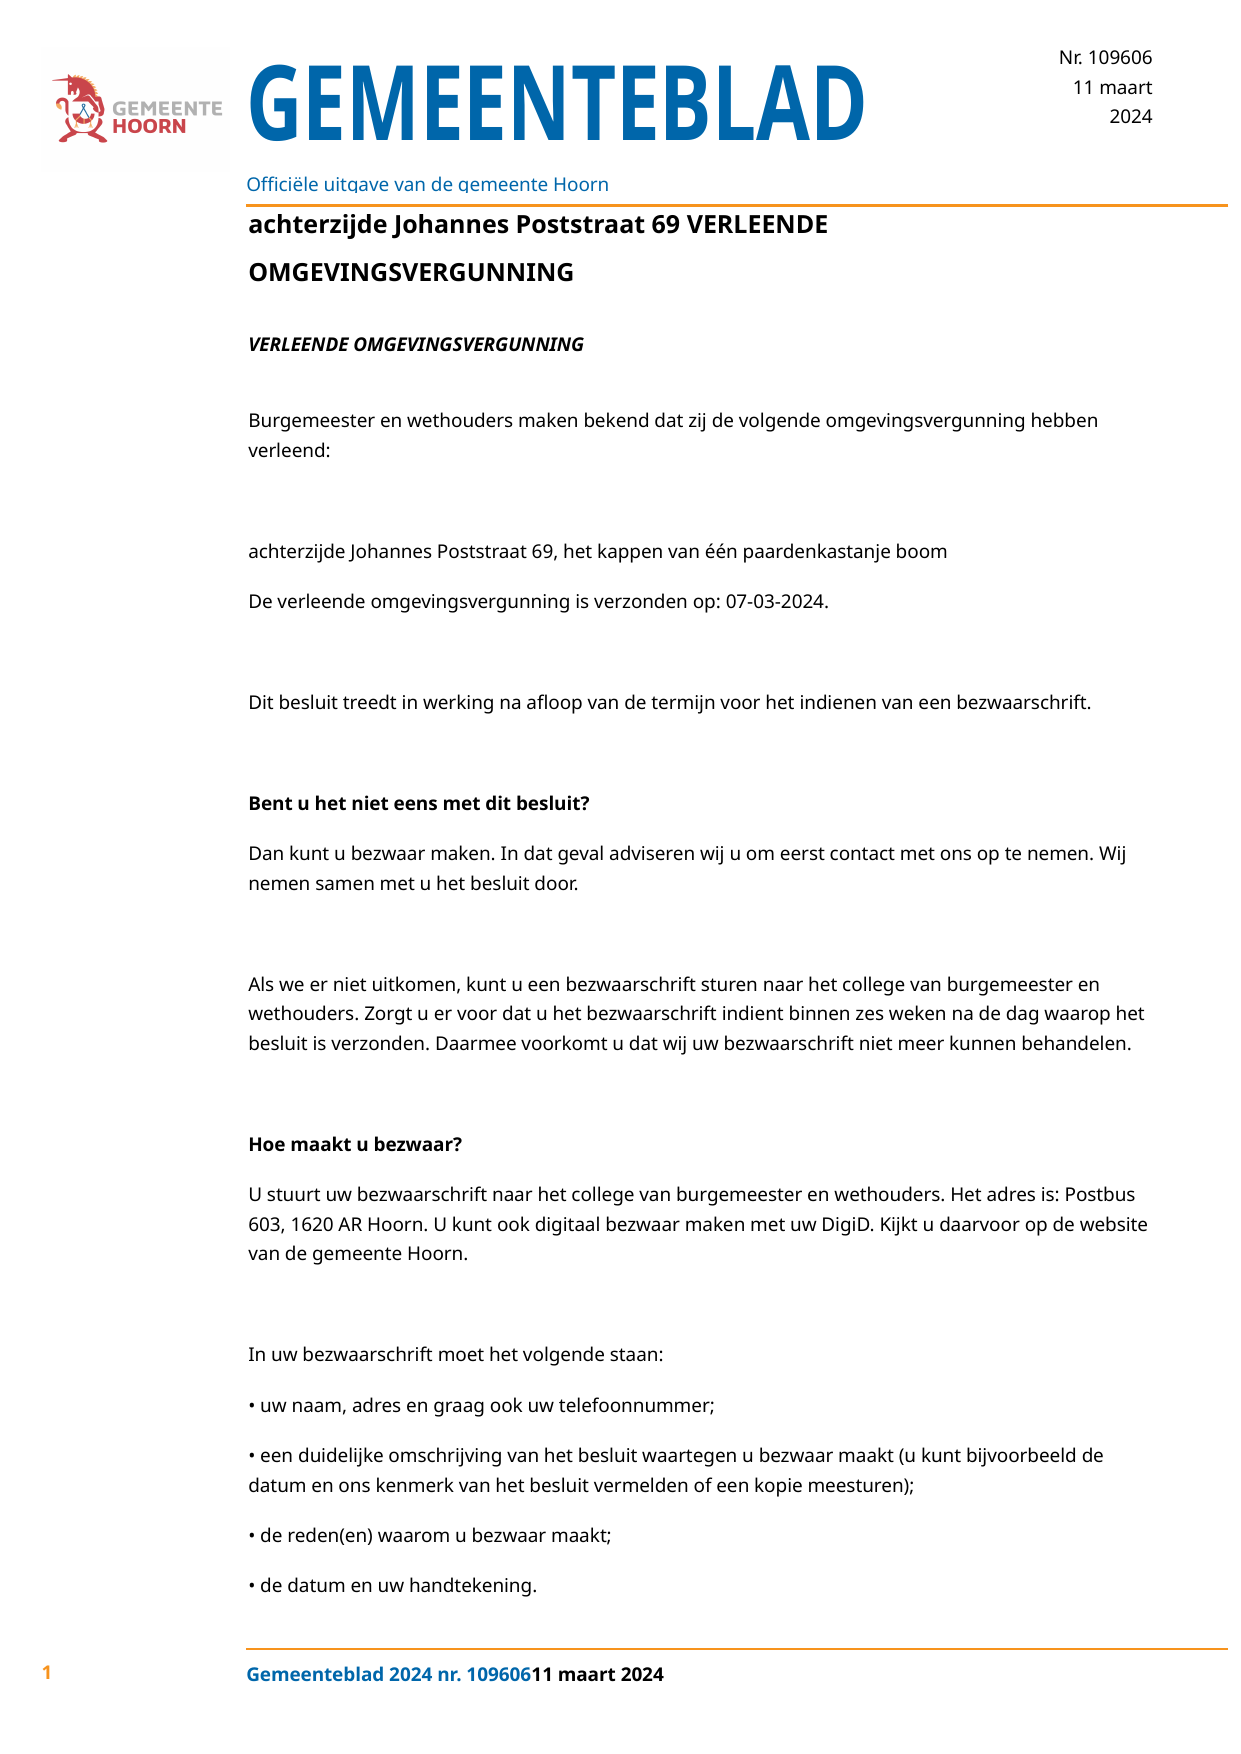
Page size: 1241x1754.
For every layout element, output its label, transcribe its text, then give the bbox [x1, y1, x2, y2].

text Dit besluit treedt in werking na afloop van de termijn voor het indienen van een bezwaarschrift. [248, 689, 1152, 715]
text De verleende omgevingsvergunning is verzonden op: 07-03-2024. [248, 588, 1152, 614]
text Bent u het niet eens met dit besluit? [248, 790, 1152, 816]
text VERLEENDE OMGEVINGSVERGUNNING [248, 331, 1152, 357]
text U stuurt uw bezwaarschrift naar het college van burgemeester en wethouders. Het adres is: Postbus 603, 1620 AR Hoorn. U kunt ook digitaal bezwaar maken met uw DigiD. Kijkt u daarvoor op de website van de gemeente Hoorn. [248, 1181, 1152, 1266]
text In uw bezwaarschrift moet het volgende staan: [248, 1341, 1152, 1367]
text • de reden(en) waarom u bezwaar maakt; [248, 1522, 1152, 1548]
text • een duidelijke omschrijving van het besluit waartegen u bezwaar maakt (u kunt bijvoorbeeld de datum en ons kenmerk van het besluit vermelden of een kopie meesturen); [248, 1442, 1152, 1497]
text achterzijde Johannes Poststraat 69, het kappen van één paardenkastanje boom [248, 538, 1152, 564]
picture [41, 47, 231, 172]
text Hoe maakt u bezwaar? [248, 1131, 1152, 1157]
text Dan kunt u bezwaar maken. In dat geval adviseren wij u om eerst contact met ons op te nemen. Wij nemen samen met u het besluit door. [248, 841, 1152, 896]
text achterzijde Johannes Poststraat 69 VERLEENDE OMGEVINGSVERGUNNING [248, 207, 1152, 288]
text • de datum en uw handtekening. [248, 1573, 1152, 1598]
text Burgemeester en wethouders maken bekend dat zij de volgende omgevingsvergunning hebben verleend: [248, 408, 1152, 463]
text Als we er niet uitkomen, kunt u een bezwaarschrift sturen naar het college van burgemeester en wethouders. Zorgt u er voor dat u het bezwaarschrift indient binnen zes weken na de dag waarop het besluit is verzonden. Daarmee voorkomt u dat wij uw bezwaarschrift niet meer kunnen behandelen. [248, 971, 1152, 1056]
text • uw naam, adres en graag ook uw telefoonnummer; [248, 1392, 1152, 1417]
